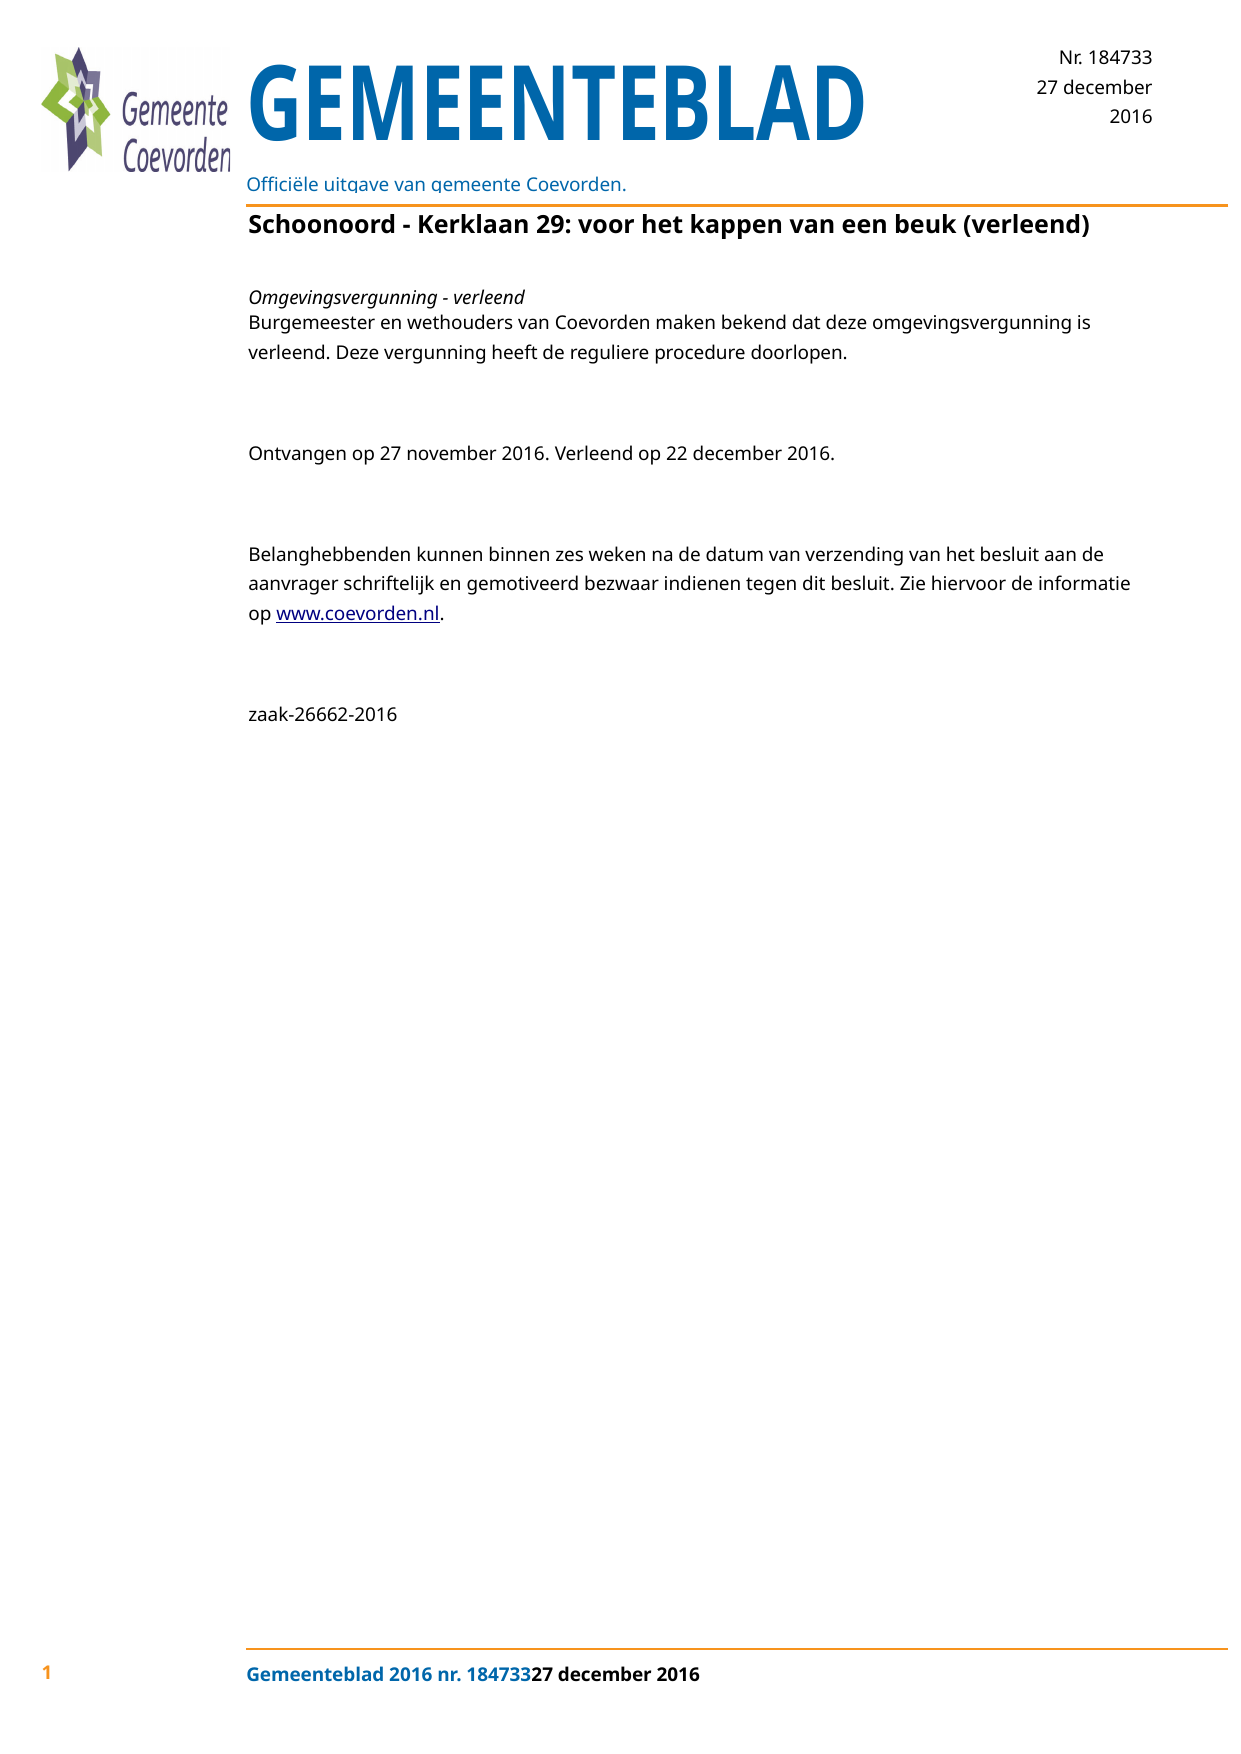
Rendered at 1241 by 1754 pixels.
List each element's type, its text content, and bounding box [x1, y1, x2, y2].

text Omgevingsvergunning - verleend [248, 284, 1152, 309]
text Burgemeester en wethouders van Coevorden maken bekend dat deze omgevingsvergunning is verleend. Deze vergunning heeft de reguliere procedure doorlopen. [248, 309, 1152, 365]
picture [41, 47, 231, 172]
text Schoonoord - Kerklaan 29: voor het kappen van een beuk (verleend) [248, 207, 1152, 241]
text zaak-26662-2016 [248, 701, 1152, 727]
text Ontvangen op 27 november 2016. Verleend op 22 december 2016. [248, 440, 1152, 466]
text Belanghebbenden kunnen binnen zes weken na de datum van verzending van het besluit aan de aanvrager schriftelijk en gemotiveerd bezwaar indienen tegen dit besluit. Zie hiervoor de informatie op www.coevorden.nl. [248, 541, 1152, 626]
